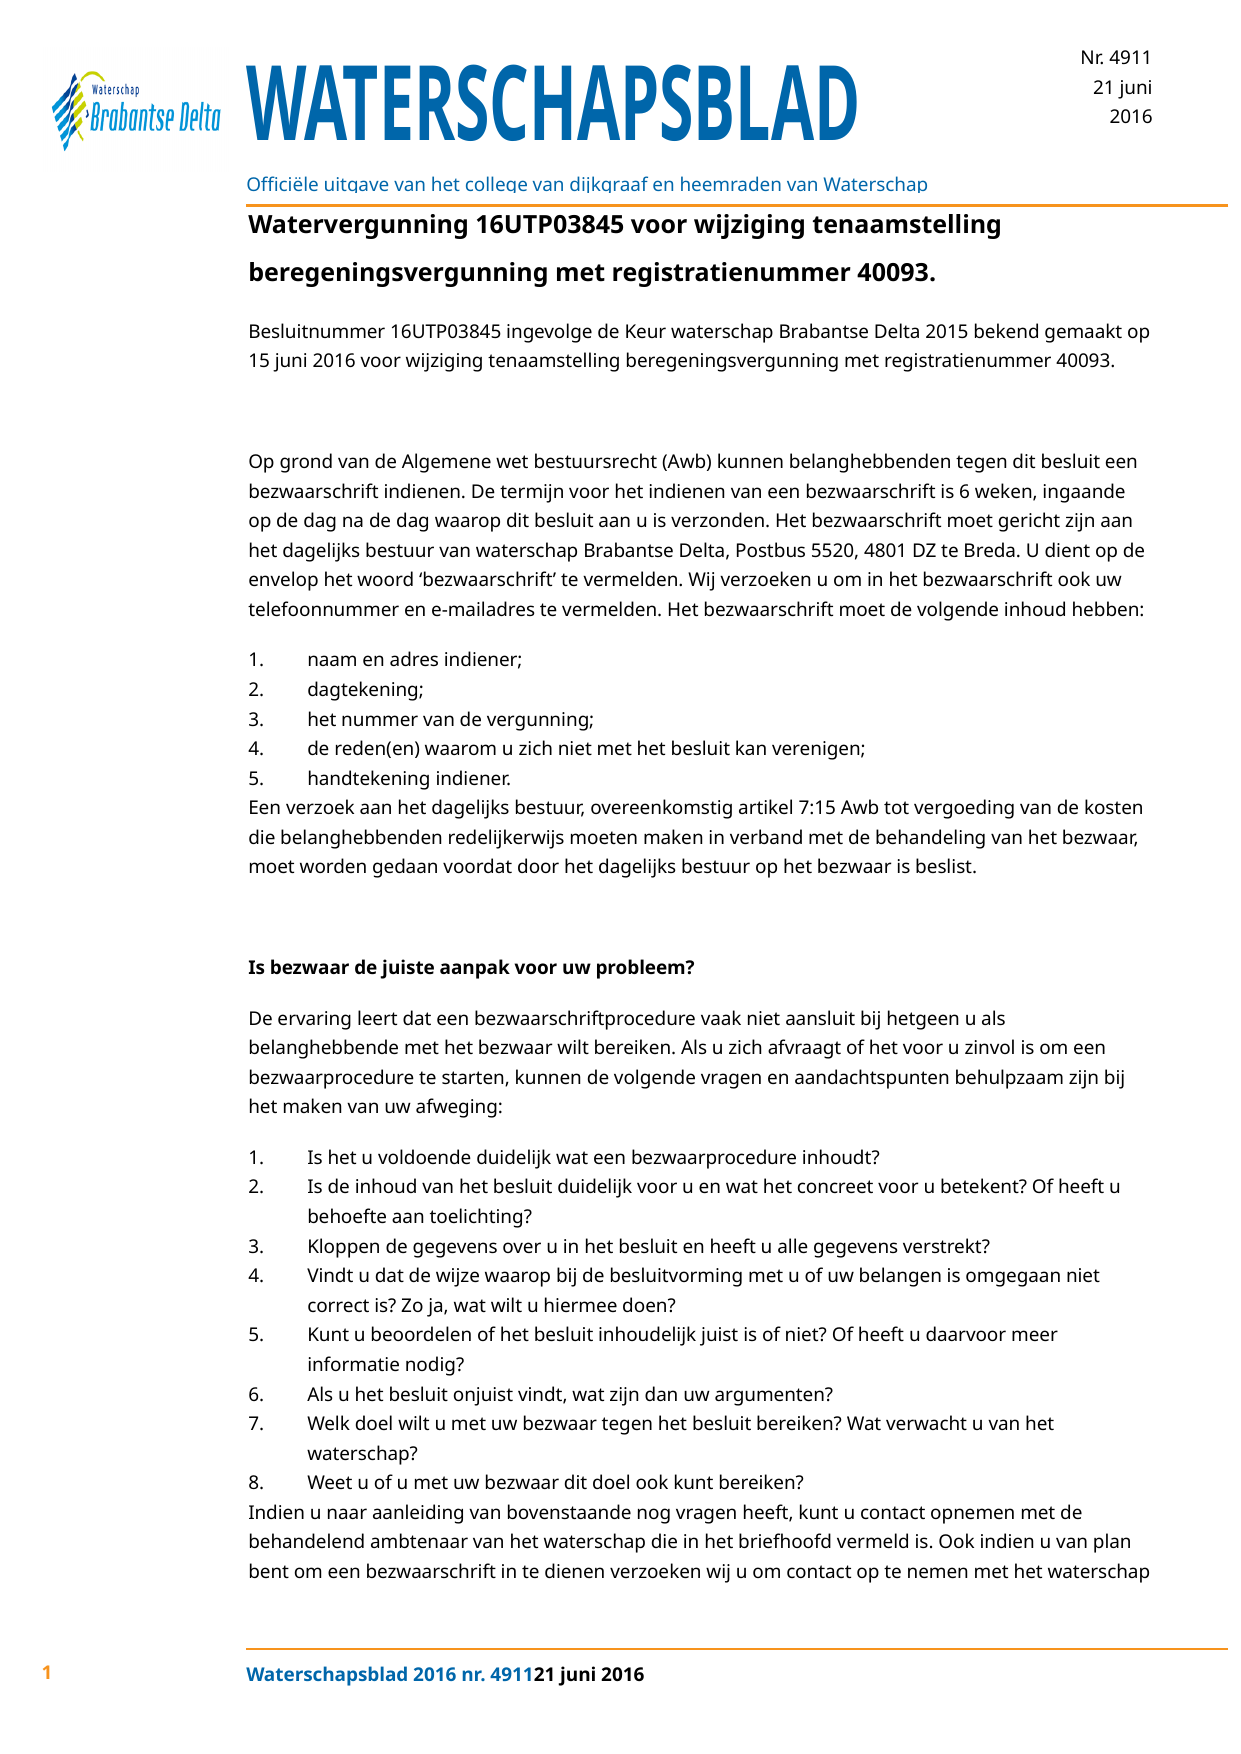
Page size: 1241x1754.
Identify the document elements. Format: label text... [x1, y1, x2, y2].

list de reden(en) waarom u zich niet met het besluit kan verenigen; [248, 735, 1152, 761]
list het nummer van de vergunning; [248, 706, 1152, 732]
list Kloppen de gegevens over u in het besluit en heeft u alle gegevens verstrekt? [248, 1233, 1152, 1259]
text Indien u naar aanleiding van bovenstaande nog vragen heeft, kunt u contact opnemen met de behandelend ambtenaar van het waterschap die in het briefhoofd vermeld is. Ook indien u van plan bent om een bezwaarschrift in te dienen verzoeken wij u om contact op te nemen met het waterschap [248, 1499, 1152, 1584]
list Vindt u dat de wijze waarop bij de besluitvorming met u of uw belangen is omgegaan niet correct is? Zo ja, wat wilt u hiermee doen? [248, 1262, 1152, 1318]
list Weet u of u met uw bezwaar dit doel ook kunt bereiken? [248, 1469, 1152, 1495]
text De ervaring leert dat een bezwaarschriftprocedure vaak niet aansluit bij hetgeen u als belanghebbende met het bezwaar wilt bereiken. Als u zich afvraagt of het voor u zinvol is om een bezwaarprocedure te starten, kunnen de volgende vragen en aandachtspunten behulpzaam zijn bij het maken van uw afweging: [248, 1005, 1152, 1119]
list Als u het besluit onjuist vindt, wat zijn dan uw argumenten? [248, 1381, 1152, 1407]
list Kunt u beoordelen of het besluit inhoudelijk juist is of niet? Of heeft u daarvoor meer informatie nodig? [248, 1322, 1152, 1377]
list naam en adres indiener; [248, 647, 1152, 672]
text Op grond van de Algemene wet bestuursrecht (Awb) kunnen belanghebbenden tegen dit besluit een bezwaarschrift indienen. De termijn voor het indienen van een bezwaarschrift is 6 weken, ingaande op de dag na de dag waarop dit besluit aan u is verzonden. Het bezwaarschrift moet gericht zijn aan het dagelijks bestuur van waterschap Brabantse Delta, Postbus 5520, 4801 DZ te Breda. U dient op de envelop het woord ‘bezwaarschrift’ te vermelden. Wij verzoeken u om in het bezwaarschrift ook uw telefoonnummer en e‑mailadres te vermelden. Het bezwaarschrift moet de volgende inhoud hebben: [248, 448, 1152, 622]
text Een verzoek aan het dagelijks bestuur, overeenkomstig artikel 7:15 Awb tot vergoeding van de kosten die belanghebbenden redelijkerwijs moeten maken in verband met de behandeling van het bezwaar, moet worden gedaan voordat door het dagelijks bestuur op het bezwaar is beslist. [248, 794, 1152, 879]
picture [41, 47, 231, 172]
text Watervergunning 16UTP03845 voor wijziging tenaamstelling beregeningsvergunning met registratienummer 40093. [248, 207, 1152, 288]
list handtekening indiener. [248, 765, 1152, 791]
list Is het u voldoende duidelijk wat een bezwaarprocedure inhoudt? [248, 1144, 1152, 1170]
text Is bezwaar de juiste aanpak voor uw probleem? [248, 954, 1152, 980]
text Besluitnummer 16UTP03845 ingevolge de Keur waterschap Brabantse Delta 2015 bekend gemaakt op 15 juni 2016 voor wijziging tenaamstelling beregeningsvergunning met registratienummer 40093. [248, 318, 1152, 373]
list Welk doel wilt u met uw bezwaar tegen het besluit bereiken? Wat verwacht u van het waterschap? [248, 1410, 1152, 1466]
list dagtekening; [248, 676, 1152, 702]
list Is de inhoud van het besluit duidelijk voor u en wat het concreet voor u betekent? Of heeft u behoefte aan toelichting? [248, 1174, 1152, 1229]
